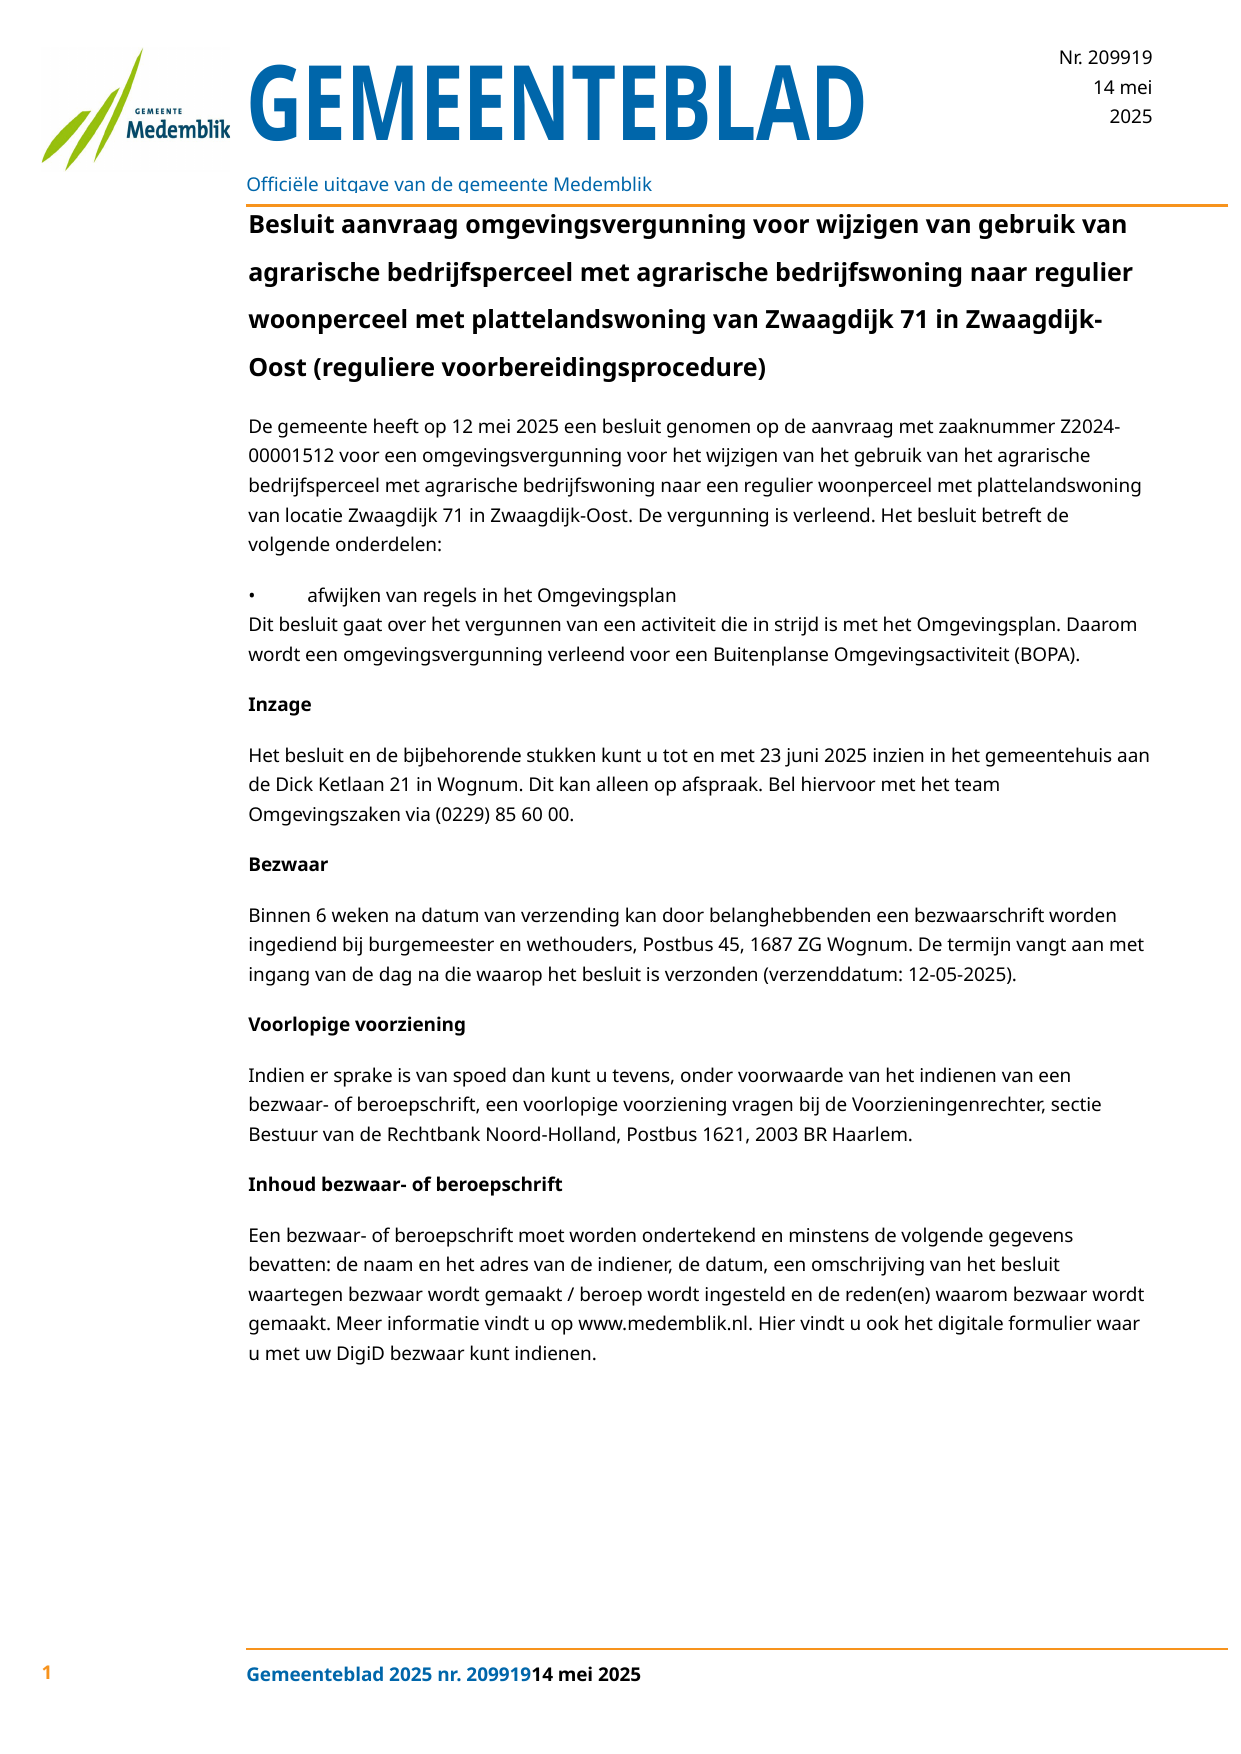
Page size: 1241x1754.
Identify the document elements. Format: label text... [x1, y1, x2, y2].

text Een bezwaar- of beroepschrift moet worden ondertekend en minstens de volgende gegevens bevatten: de naam en het adres van de indiener, de datum, een omschrijving van het besluit waartegen bezwaar wordt gemaakt / beroep wordt ingesteld en de reden(en) waarom bezwaar wordt gemaakt. Meer informatie vindt u op www.medemblik.nl. Hier vindt u ook het digitale formulier waar u met uw DigiD bezwaar kunt indienen. [248, 1222, 1152, 1366]
text Bezwaar [248, 851, 1152, 877]
text Inhoud bezwaar- of beroepschrift [248, 1171, 1152, 1197]
text De gemeente heeft op 12 mei 2025 een besluit genomen op de aanvraag met zaaknummer Z2024-00001512 voor een omgevingsvergunning voor het wijzigen van het gebruik van het agrarische bedrijfsperceel met agrarische bedrijfswoning naar een regulier woonperceel met plattelandswoning van locatie Zwaagdijk 71 in Zwaagdijk-Oost. De vergunning is verleend. Het besluit betreft de volgende onderdelen: [248, 413, 1152, 557]
text Indien er sprake is van spoed dan kunt u tevens, onder voorwaarde van het indienen van een bezwaar- of beroepschrift, een voorlopige voorziening vragen bij de Voorzieningenrechter, sectie Bestuur van de Rechtbank Noord-Holland, Postbus 1621, 2003 BR Haarlem. [248, 1062, 1152, 1147]
text Besluit aanvraag omgevingsvergunning voor wijzigen van gebruik van agrarische bedrijfsperceel met agrarische bedrijfswoning naar regulier woonperceel met plattelandswoning van Zwaagdijk 71 in Zwaagdijk-Oost (reguliere voorbereidingsprocedure) [248, 207, 1152, 384]
picture [41, 47, 231, 172]
text Inzage [248, 691, 1152, 717]
text Voorlopige voorziening [248, 1011, 1152, 1037]
text Dit besluit gaat over het vergunnen van een activiteit die in strijd is met het Omgevingsplan. Daarom wordt een omgevingsvergunning verleend voor een Buitenplanse Omgevingsactiviteit (BOPA). [248, 611, 1152, 667]
list afwijken van regels in het Omgevingsplan [248, 582, 1152, 608]
text Binnen 6 weken na datum van verzending kan door belanghebbenden een bezwaarschrift worden ingediend bij burgemeester en wethouders, Postbus 45, 1687 ZG Wognum. De termijn vangt aan met ingang van de dag na die waarop het besluit is verzonden (verzenddatum: 12-05-2025). [248, 902, 1152, 987]
text Het besluit en de bijbehorende stukken kunt u tot en met 23 juni 2025 inzien in het gemeentehuis aan de Dick Ketlaan 21 in Wognum. Dit kan alleen op afspraak. Bel hiervoor met het team Omgevingszaken via (0229) 85 60 00. [248, 742, 1152, 827]
